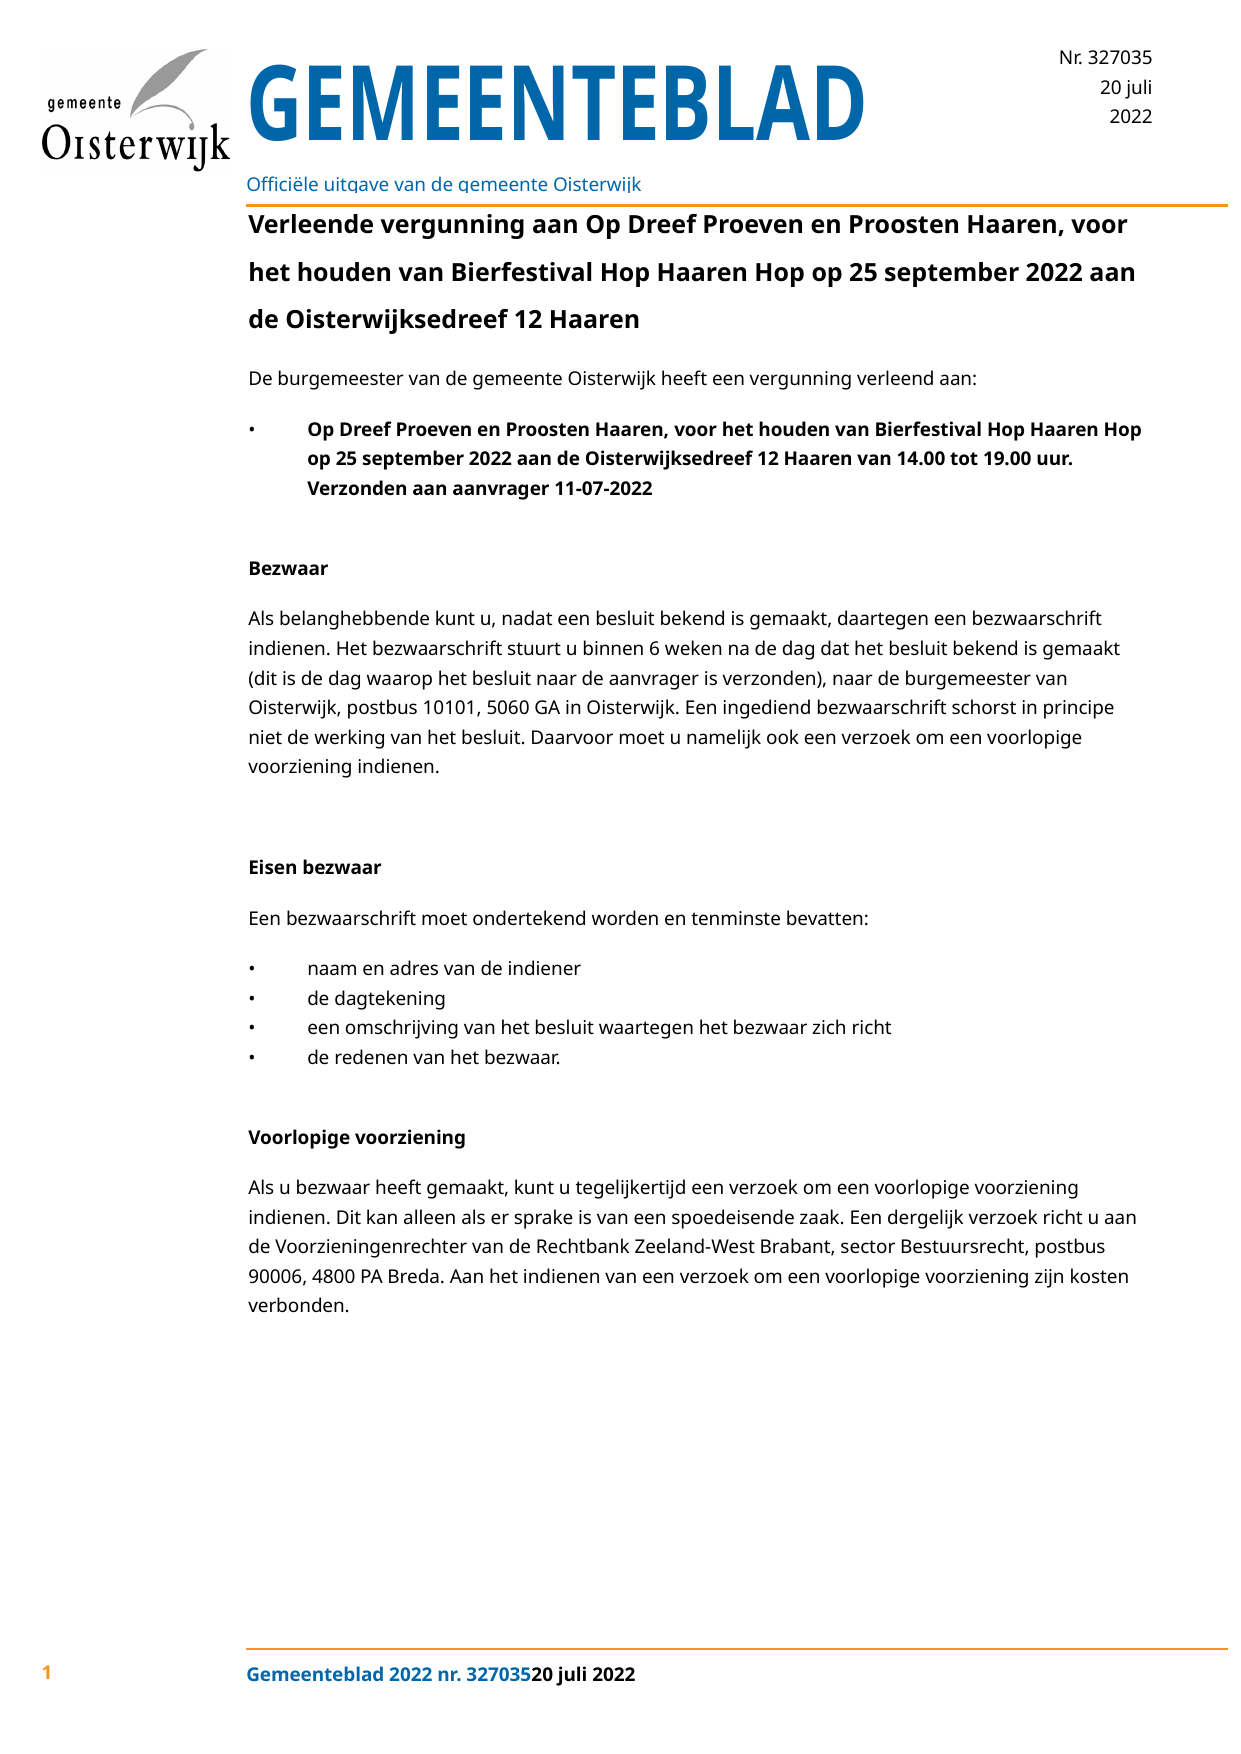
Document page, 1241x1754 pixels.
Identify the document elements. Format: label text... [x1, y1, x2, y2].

text Verleende vergunning aan Op Dreef Proeven en Proosten Haaren, voor het houden van Bierfestival Hop Haaren Hop op 25 september 2022 aan de Oisterwijksedreef 12 Haaren [248, 207, 1152, 336]
list naam en adres van de indiener [248, 955, 1152, 981]
list een omschrijving van het besluit waartegen het bezwaar zich richt [248, 1014, 1152, 1040]
picture [41, 47, 231, 172]
text Eisen bezwaar [248, 854, 1152, 880]
text De burgemeester van de gemeente Oisterwijk heeft een vergunning verleend aan: [248, 366, 1152, 391]
list de redenen van het bezwaar. [248, 1044, 1152, 1069]
text Een bezwaarschrift moet ondertekend worden en tenminste bevatten: [248, 905, 1152, 930]
list de dagtekening [248, 985, 1152, 1010]
text Als belanghebbende kunt u, nadat een besluit bekend is gemaakt, daartegen een bezwaarschrift indienen. Het bezwaarschrift stuurt u binnen 6 weken na de dag dat het besluit bekend is gemaakt (dit is de dag waarop het besluit naar de aanvrager is verzonden), naar de burgemeester van Oisterwijk, postbus 10101, 5060 GA in Oisterwijk. Een ingediend bezwaarschrift schorst in principe niet de werking van het besluit. Daarvoor moet u namelijk ook een verzoek om een voorlopige voorziening indienen. [248, 606, 1152, 779]
text Bezwaar [248, 555, 1152, 581]
text Voorlopige voorziening [248, 1124, 1152, 1149]
list Op Dreef Proeven en Proosten Haaren, voor het houden van Bierfestival Hop Haaren Hop op 25 september 2022 aan de Oisterwijksedreef 12 Haaren van 14.00 tot 19.00 uur. Verzonden aan aanvrager 11-07-2022 [248, 416, 1152, 501]
text Als u bezwaar heeft gemaakt, kunt u tegelijkertijd een verzoek om een voorlopige voorziening indienen. Dit kan alleen als er sprake is van een spoedeisende zaak. Een dergelijk verzoek richt u aan de Voorzieningenrechter van de Rechtbank Zeeland-West Brabant, sector Bestuursrecht, postbus 90006, 4800 PA Breda. Aan het indienen van een verzoek om een voorlopige voorziening zijn kosten verbonden. [248, 1174, 1152, 1318]
